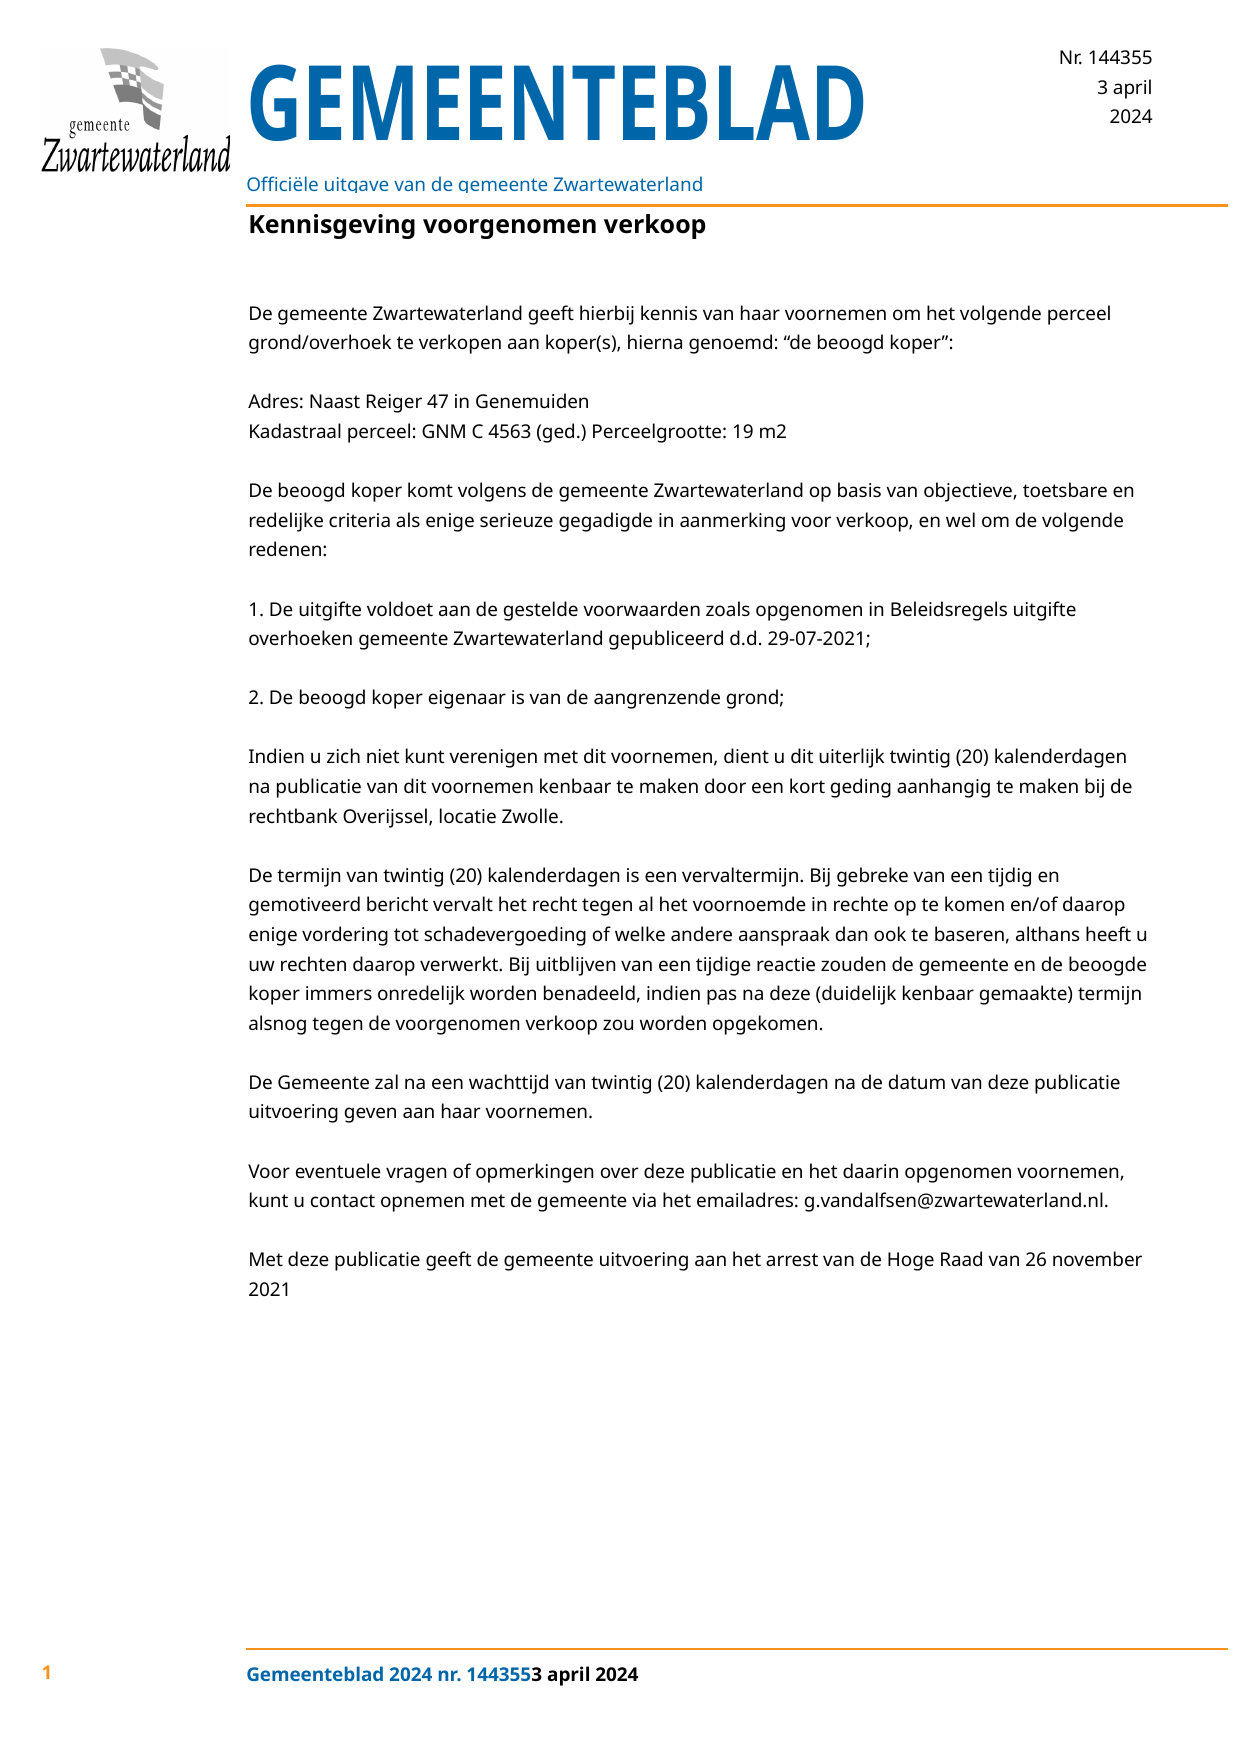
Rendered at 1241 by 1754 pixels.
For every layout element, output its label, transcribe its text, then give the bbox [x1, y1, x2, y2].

text Voor eventuele vragen of opmerkingen over deze publicatie en het daarin opgenomen voornemen, kunt u contact opnemen met de gemeente via het emailadres: g.vandalfsen@zwartewaterland.nl. [248, 1158, 1152, 1213]
text De beoogd koper komt volgens de gemeente Zwartewaterland op basis van objectieve, toetsbare en redelijke criteria als enige serieuze gegadigde in aanmerking voor verkoop, en wel om de volgende redenen: [248, 477, 1152, 562]
picture [41, 47, 231, 172]
text De Gemeente zal na een wachttijd van twintig (20) kalenderdagen na de datum van deze publicatie uitvoering geven aan haar voornemen. [248, 1069, 1152, 1124]
text Indien u zich niet kunt verenigen met dit voornemen, dient u dit uiterlijk twintig (20) kalenderdagen na publicatie van dit voornemen kenbaar te maken door een kort geding aanhangig te maken bij de rechtbank Overijssel, locatie Zwolle. [248, 744, 1152, 828]
text 1. De uitgifte voldoet aan de gestelde voorwaarden zoals opgenomen in Beleidsregels uitgifte overhoeken gemeente Zwartewaterland gepubliceerd d.d. 29-07-2021; [248, 596, 1152, 651]
text Met deze publicatie geeft de gemeente uitvoering aan het arrest van de Hoge Raad van 26 november 2021 [248, 1247, 1152, 1302]
text Kennisgeving voorgenomen verkoop [248, 207, 1152, 241]
text De termijn van twintig (20) kalenderdagen is een vervaltermijn. Bij gebreke van een tijdig en gemotiveerd bericht vervalt het recht tegen al het voornoemde in rechte op te komen en/of daarop enige vordering tot schadevergoeding of welke andere aanspraak dan ook te baseren, althans heeft u uw rechten daarop verwerkt. Bij uitblijven van een tijdige reactie zouden de gemeente en de beoogde koper immers onredelijk worden benadeeld, indien pas na deze (duidelijk kenbaar gemaakte) termijn alsnog tegen de voorgenomen verkoop zou worden opgekomen. [248, 862, 1152, 1036]
text Kadastraal perceel: GNM C 4563 (ged.) Perceelgrootte: 19 m2 [248, 418, 1152, 444]
text Adres: Naast Reiger 47 in Genemuiden [248, 389, 1152, 414]
text De gemeente Zwartewaterland geeft hierbij kennis van haar voornemen om het volgende perceel grond/overhoek te verkopen aan koper(s), hierna genoemd: “de beoogd koper”: [248, 300, 1152, 355]
text 2. De beoogd koper eigenaar is van de aangrenzende grond; [248, 684, 1152, 710]
